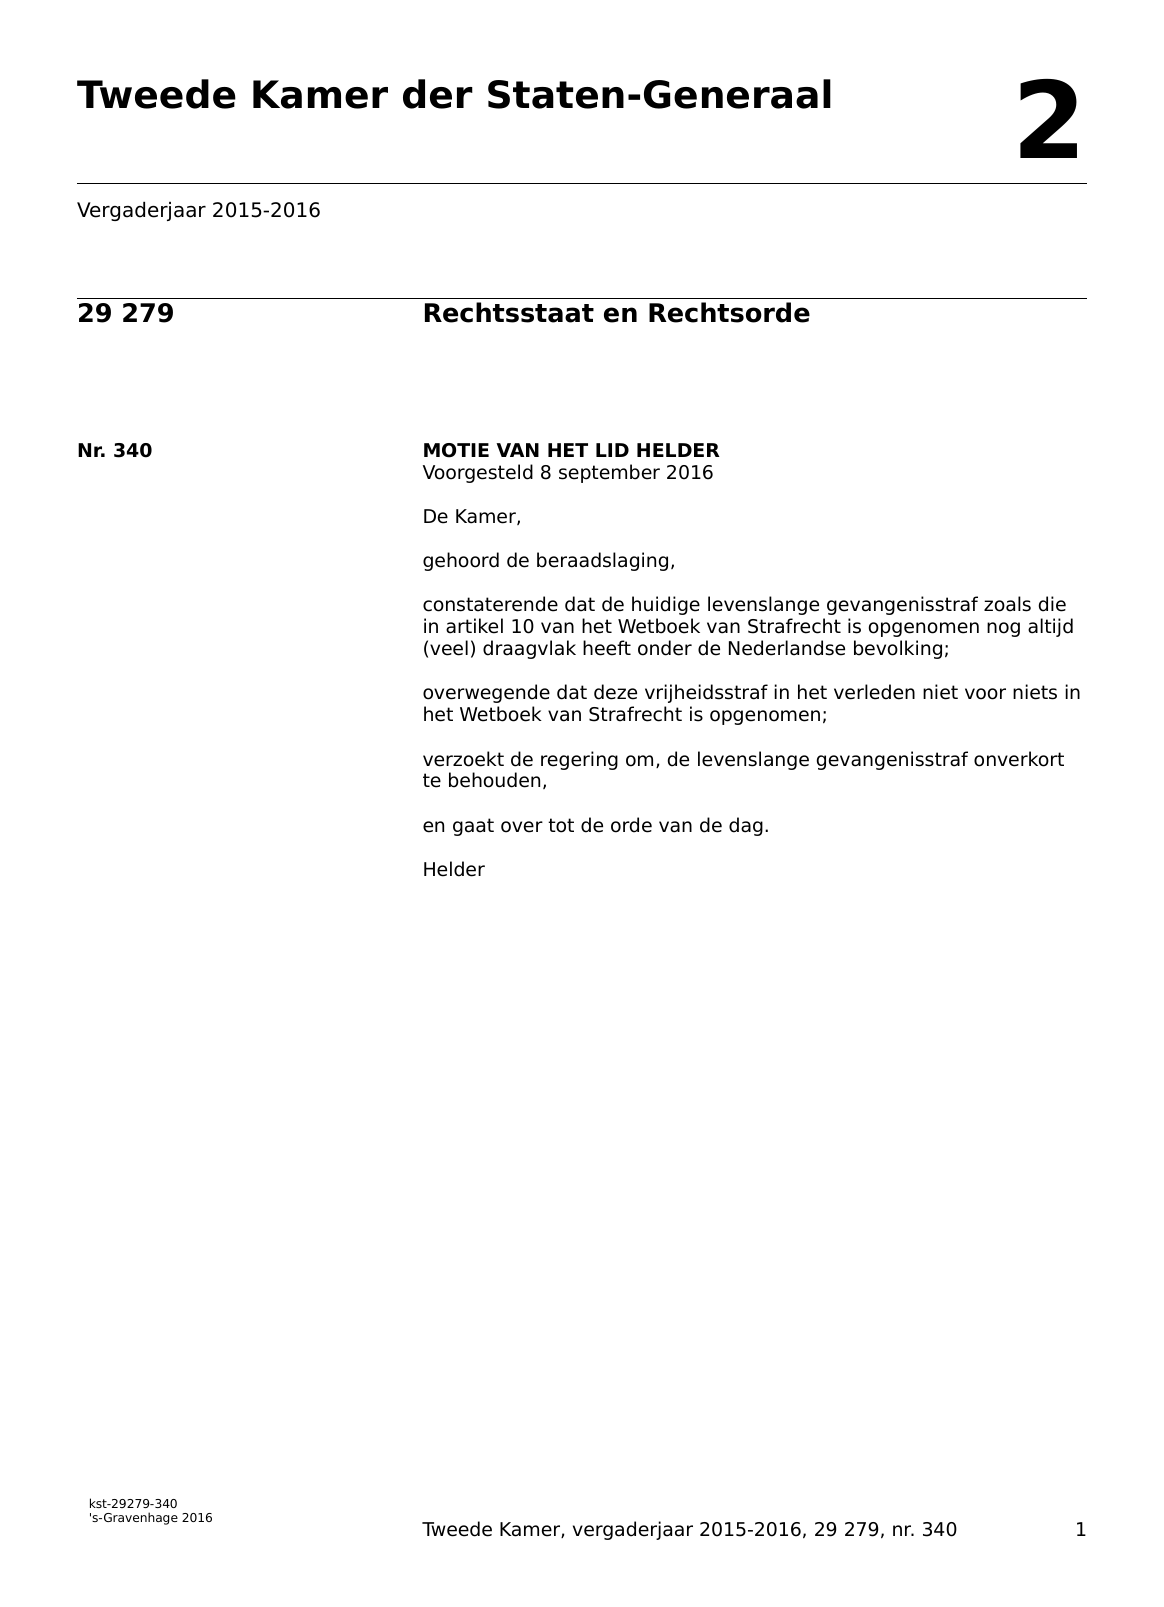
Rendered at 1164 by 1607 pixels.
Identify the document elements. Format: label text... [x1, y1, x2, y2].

subtitle Nr. 340 MOTIE VAN HET LID HELDER [77, 440, 1087, 462]
text overwegende dat deze vrijheidsstraf in het verleden niet voor niets in het Wetboek van Strafrecht is opgenomen; [422, 682, 1087, 726]
text en gaat over tot de orde van de dag. [422, 814, 1087, 837]
text 's-Gravenhage 2016 [88, 1511, 323, 1525]
text constaterende dat de huidige levenslange gevangenisstraf zoals die in artikel 10 van het Wetboek van Strafrecht is opgenomen nog altijd (veel) draagvlak heeft onder de Nederlandse bevolking; [422, 594, 1087, 660]
table_header 2 [886, 59, 1087, 183]
text verzoekt de regering om, de levenslange gevangenisstraf onverkort te behouden, [422, 748, 1087, 792]
text Helder [422, 859, 1087, 881]
subtitle 29 279 Rechtsstaat en Rechtsorde [77, 299, 1087, 329]
text De Kamer, [422, 506, 1087, 528]
table_header Tweede Kamer der Staten-Generaal [77, 59, 886, 183]
table_cell Vergaderjaar 2015-2016 [77, 184, 1087, 298]
text gehoord de beraadslaging, [422, 550, 1087, 572]
text kst-29279-340 [88, 1497, 323, 1511]
text Voorgesteld 8 september 2016 [422, 462, 1087, 484]
